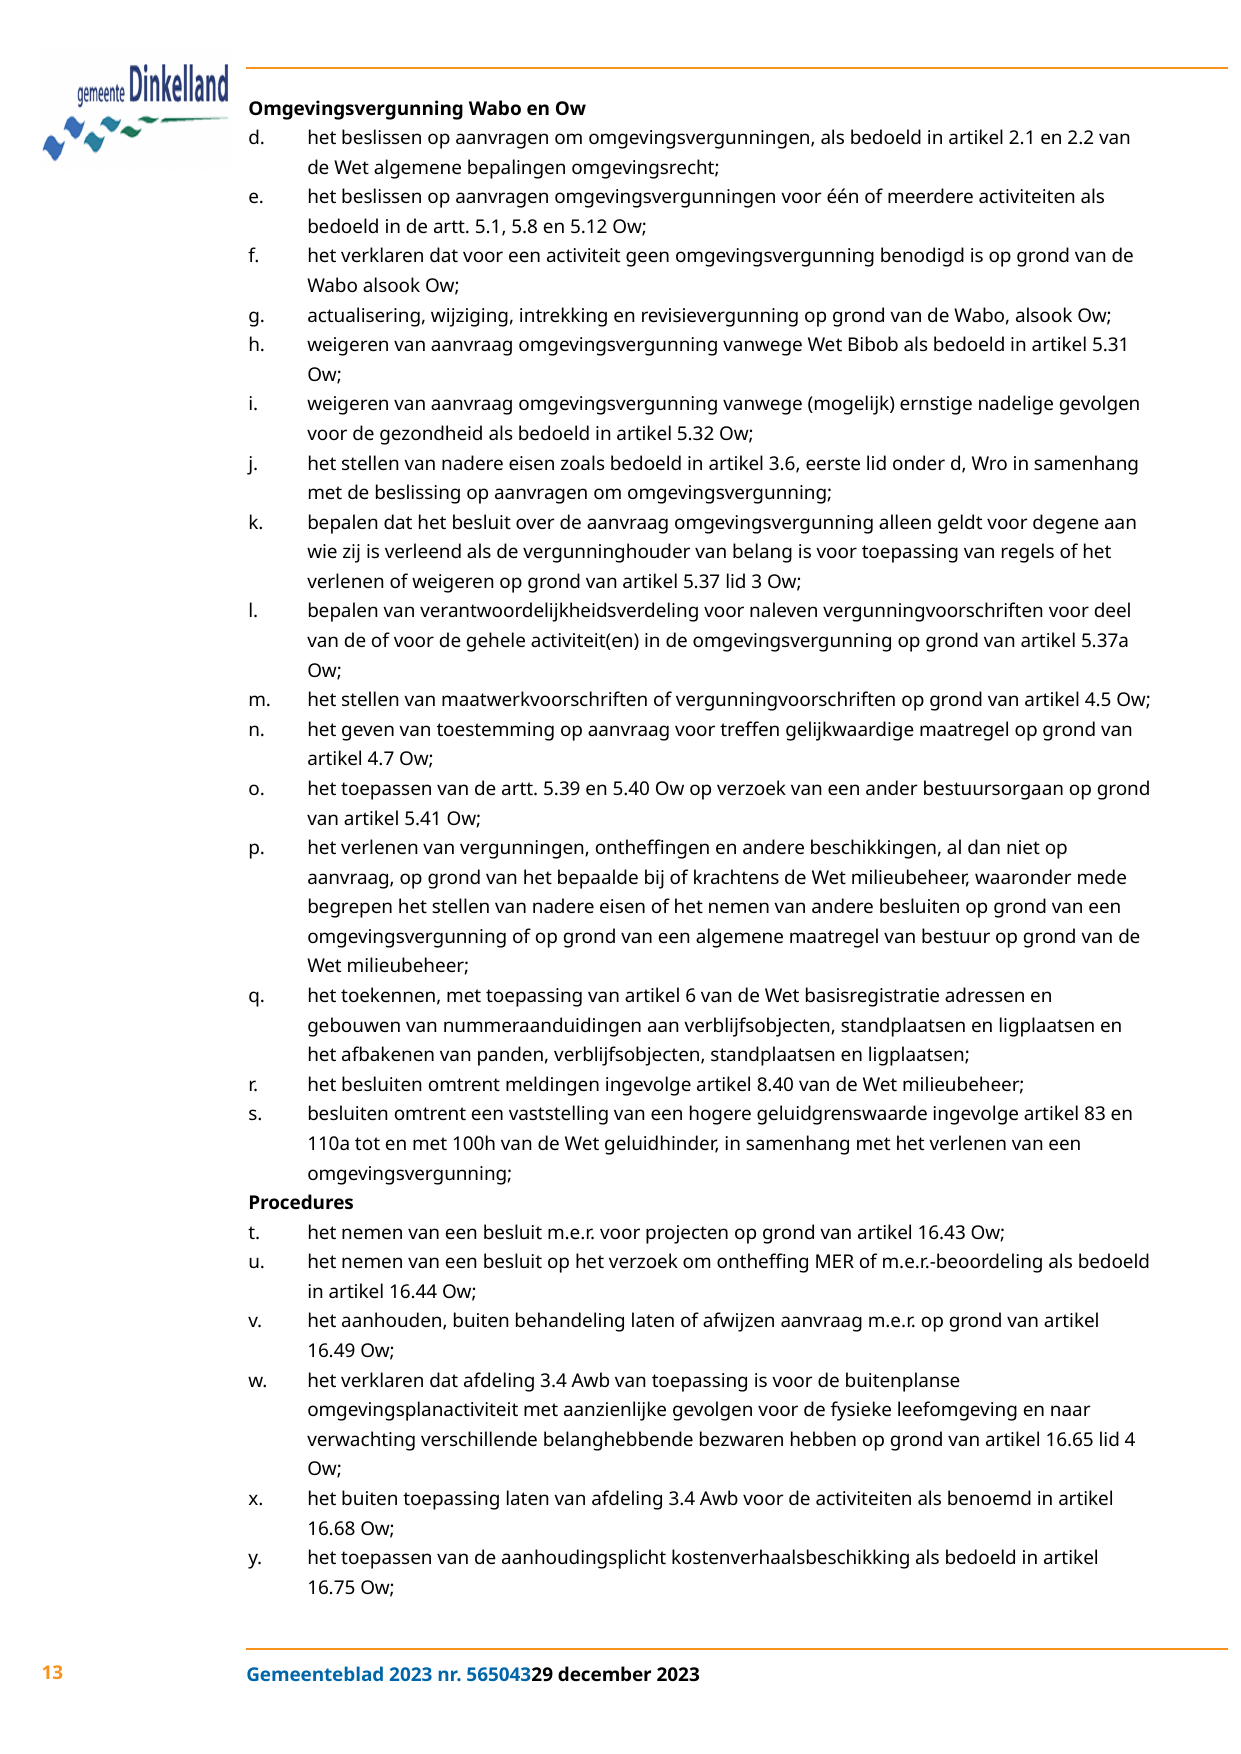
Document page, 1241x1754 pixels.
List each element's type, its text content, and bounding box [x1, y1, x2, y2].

list bepalen dat het besluit over de aanvraag omgevingsvergunning alleen geldt voor degene aan wie zij is verleend als de vergunninghouder van belang is voor toepassing van regels of het verlenen of weigeren op grond van artikel 5.37 lid 3 Ow; [248, 509, 1152, 594]
list weigeren van aanvraag omgevingsvergunning vanwege Wet Bibob als bedoeld in artikel 5.31 Ow; [248, 331, 1152, 387]
list het verklaren dat voor een activiteit geen omgevingsvergunning benodigd is op grond van de Wabo alsook Ow; [248, 243, 1152, 298]
list het beslissen op aanvragen omgevingsvergunningen voor één of meerdere activiteiten als bedoeld in de artt. 5.1, 5.8 en 5.12 Ow; [248, 183, 1152, 239]
text Omgevingsvergunning Wabo en Ow [248, 95, 1152, 121]
list het stellen van maatwerkvoorschriften of vergunningvoorschriften op grond van artikel 4.5 Ow; [248, 686, 1152, 712]
list het besluiten omtrent meldingen ingevolge artikel 8.40 van de Wet milieubeheer; [248, 1071, 1152, 1097]
list actualisering, wijziging, intrekking en revisievergunning op grond van de Wabo, alsook Ow; [248, 302, 1152, 328]
list het toepassen van de aanhoudingsplicht kostenverhaalsbeschikking als bedoeld in artikel 16.75 Ow; [248, 1544, 1152, 1600]
list het stellen van nadere eisen zoals bedoeld in artikel 3.6, eerste lid onder d, Wro in samenhang met de beslissing op aanvragen om omgevingsvergunning; [248, 450, 1152, 505]
list het geven van toestemming op aanvraag voor treffen gelijkwaardige maatregel op grond van artikel 4.7 Ow; [248, 716, 1152, 771]
list het toepassen van de artt. 5.39 en 5.40 Ow op verzoek van een ander bestuursorgaan op grond van artikel 5.41 Ow; [248, 775, 1152, 831]
list weigeren van aanvraag omgevingsvergunning vanwege (mogelijk) ernstige nadelige gevolgen voor de gezondheid als bedoeld in artikel 5.32 Ow; [248, 391, 1152, 446]
list het verklaren dat afdeling 3.4 Awb van toepassing is voor de buitenplanse omgevingsplanactiviteit met aanzienlijke gevolgen voor de fysieke leefomgeving en naar verwachting verschillende belanghebbende bezwaren hebben op grond van artikel 16.65 lid 4 Ow; [248, 1367, 1152, 1481]
list het nemen van een besluit op het verzoek om ontheffing MER of m.e.r.-beoordeling als bedoeld in artikel 16.44 Ow; [248, 1248, 1152, 1304]
list het verlenen van vergunningen, ontheffingen en andere beschikkingen, al dan niet op aanvraag, op grond van het bepaalde bij of krachtens de Wet milieubeheer, waaronder mede begrepen het stellen van nadere eisen of het nemen van andere besluiten op grond van een omgevingsvergunning of op grond van een algemene maatregel van bestuur op grond van de Wet milieubeheer; [248, 834, 1152, 978]
text Procedures [248, 1189, 1152, 1215]
list het beslissen op aanvragen om omgevingsvergunningen, als bedoeld in artikel 2.1 en 2.2 van de Wet algemene bepalingen omgevingsrecht; [248, 124, 1152, 180]
list bepalen van verantwoordelijkheidsverdeling voor naleven vergunningvoorschriften voor deel van de of voor de gehele activiteit(en) in de omgevingsvergunning op grond van artikel 5.37a Ow; [248, 598, 1152, 683]
list het aanhouden, buiten behandeling laten of afwijzen aanvraag m.e.r. op grond van artikel 16.49 Ow; [248, 1308, 1152, 1363]
list besluiten omtrent een vaststelling van een hogere geluidgrenswaarde ingevolge artikel 83 en 110a tot en met 100h van de Wet geluidhinder, in samenhang met het verlenen van een omgevingsvergunning; [248, 1101, 1152, 1186]
list het toekennen, met toepassing van artikel 6 van de Wet basisregistratie adressen en gebouwen van nummeraanduidingen aan verblijfsobjecten, standplaatsen en ligplaatsen en het afbakenen van panden, verblijfsobjecten, standplaatsen en ligplaatsen; [248, 982, 1152, 1067]
list het nemen van een besluit m.e.r. voor projecten op grond van artikel 16.43 Ow; [248, 1219, 1152, 1245]
picture [41, 47, 231, 172]
list het buiten toepassing laten van afdeling 3.4 Awb voor de activiteiten als benoemd in artikel 16.68 Ow; [248, 1485, 1152, 1541]
